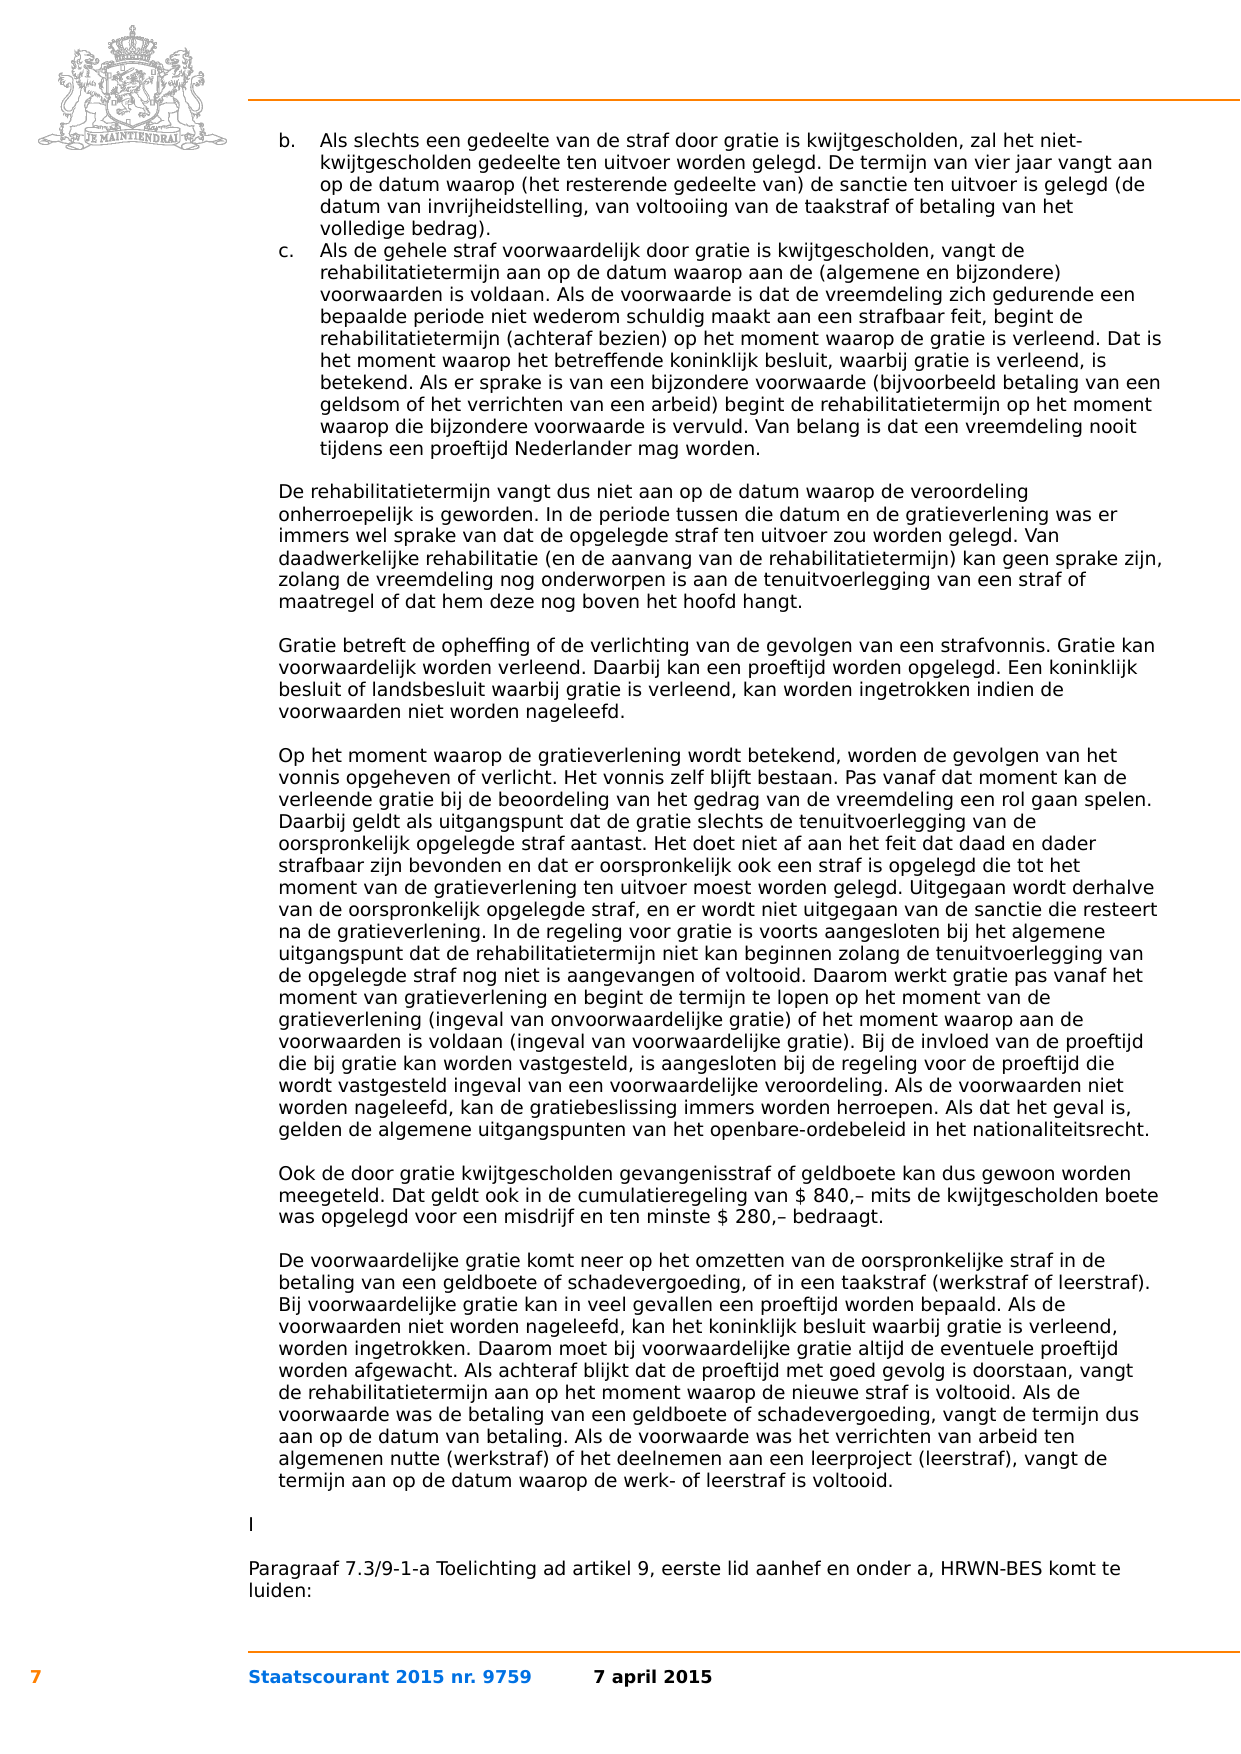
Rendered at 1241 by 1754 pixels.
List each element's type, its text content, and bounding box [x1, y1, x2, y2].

text De voorwaardelijke gratie komt neer op het omzetten van de oorspronkelijke straf in de betaling van een geldboete of schadevergoeding, of in een taakstraf (werkstraf of leerstraf). Bij voorwaardelijke gratie kan in veel gevallen een proeftijd worden bepaald. Als de voorwaarden niet worden nageleefd, kan het koninklijk besluit waarbij gratie is verleend, worden ingetrokken. Daarom moet bij voorwaardelijke gratie altijd de eventuele proeftijd worden afgewacht. Als achteraf blijkt dat de proeftijd met goed gevolg is doorstaan, vangt de rehabilitatietermijn aan op het moment waarop de nieuwe straf is voltooid. Als de voorwaarde was de betaling van een geldboete of schadevergoeding, vangt de termijn dus aan op de datum van betaling. Als de voorwaarde was het verrichten van arbeid ten algemenen nutte (werkstraf) of het deelnemen aan een leerproject (leerstraf), vangt de termijn aan op de datum waarop de werk- of leerstraf is voltooid. [278, 1250, 1163, 1492]
text Paragraaf 7.3/9-1-a Toelichting ad artikel 9, eerste lid aanhef en onder a, HRWN-BES komt te luiden: [248, 1558, 1163, 1602]
text Op het moment waarop de gratieverlening wordt betekend, worden de gevolgen van het vonnis opgeheven of verlicht. Het vonnis zelf blijft bestaan. Pas vanaf dat moment kan de verleende gratie bij de beoordeling van het gedrag van de vreemdeling een rol gaan spelen. Daarbij geldt als uitgangspunt dat de gratie slechts de tenuitvoerlegging van de oorspronkelijk opgelegde straf aantast. Het doet niet af aan het feit dat daad en dader strafbaar zijn bevonden en dat er oorspronkelijk ook een straf is opgelegd die tot het moment van de gratieverlening ten uitvoer moest worden gelegd. Uitgegaan wordt derhalve van de oorspronkelijk opgelegde straf, en er wordt niet uitgegaan van de sanctie die resteert na de gratieverlening. In de regeling voor gratie is voorts aangesloten bij het algemene uitgangspunt dat de rehabilitatietermijn niet kan beginnen zolang de tenuitvoerlegging van de opgelegde straf nog niet is aangevangen of voltooid. Daarom werkt gratie pas vanaf het moment van gratieverlening en begint de termijn te lopen op het moment van de gratieverlening (ingeval van onvoorwaardelijke gratie) of het moment waarop aan de voorwaarden is voldaan (ingeval van voorwaardelijke gratie). Bij de invloed van de proeftijd die bij gratie kan worden vastgesteld, is aangesloten bij de regeling voor de proeftijd die wordt vastgesteld ingeval van een voorwaardelijke veroordeling. Als de voorwaarden niet worden nageleefd, kan de gratiebeslissing immers worden herroepen. Als dat het geval is, gelden de algemene uitgangspunten van het openbare-ordebeleid in het nationaliteitsrecht. [278, 745, 1163, 1141]
text c. Als de gehele straf voorwaardelijk door gratie is kwijtgescholden, vangt de rehabilitatietermijn aan op de datum waarop aan de (algemene en bijzondere) voorwaarden is voldaan. Als de voorwaarde is dat de vreemdeling zich gedurende een bepaalde periode niet wederom schuldig maakt aan een strafbaar feit, begint de rehabilitatietermijn (achteraf bezien) op het moment waarop de gratie is verleend. Dat is het moment waarop het betreffende koninklijk besluit, waarbij gratie is verleend, is betekend. Als er sprake is van een bijzondere voorwaarde (bijvoorbeeld betaling van een geldsom of het verrichten van een arbeid) begint de rehabilitatietermijn op het moment waarop die bijzondere voorwaarde is vervuld. Van belang is dat een vreemdeling nooit tijdens een proeftijd Nederlander mag worden. [278, 240, 1163, 459]
text I [248, 1514, 1163, 1536]
text b. Als slechts een gedeelte van de straf door gratie is kwijtgescholden, zal het niet-kwijtgescholden gedeelte ten uitvoer worden gelegd. De termijn van vier jaar vangt aan op de datum waarop (het resterende gedeelte van) de sanctie ten uitvoer is gelegd (de datum van invrijheidstelling, van voltooiing van de taakstraf of betaling van het volledige bedrag). [278, 130, 1163, 240]
picture [38, 25, 227, 150]
text Gratie betreft de opheffing of de verlichting van de gevolgen van een strafvonnis. Gratie kan voorwaardelijk worden verleend. Daarbij kan een proeftijd worden opgelegd. Een koninklijk besluit of landsbesluit waarbij gratie is verleend, kan worden ingetrokken indien de voorwaarden niet worden nageleefd. [278, 635, 1163, 723]
text Ook de door gratie kwijtgescholden gevangenisstraf of geldboete kan dus gewoon worden meegeteld. Dat geldt ook in de cumulatieregeling van $ 840,– mits de kwijtgescholden boete was opgelegd voor een misdrijf en ten minste $ 280,– bedraagt. [278, 1162, 1163, 1228]
text De rehabilitatietermijn vangt dus niet aan op de datum waarop de veroordeling onherroepelijk is geworden. In de periode tussen die datum en de gratieverlening was er immers wel sprake van dat de opgelegde straf ten uitvoer zou worden gelegd. Van daadwerkelijke rehabilitatie (en de aanvang van de rehabilitatietermijn) kan geen sprake zijn, zolang de vreemdeling nog onderworpen is aan de tenuitvoerlegging van een straf of maatregel of dat hem deze nog boven het hoofd hangt. [278, 481, 1163, 613]
